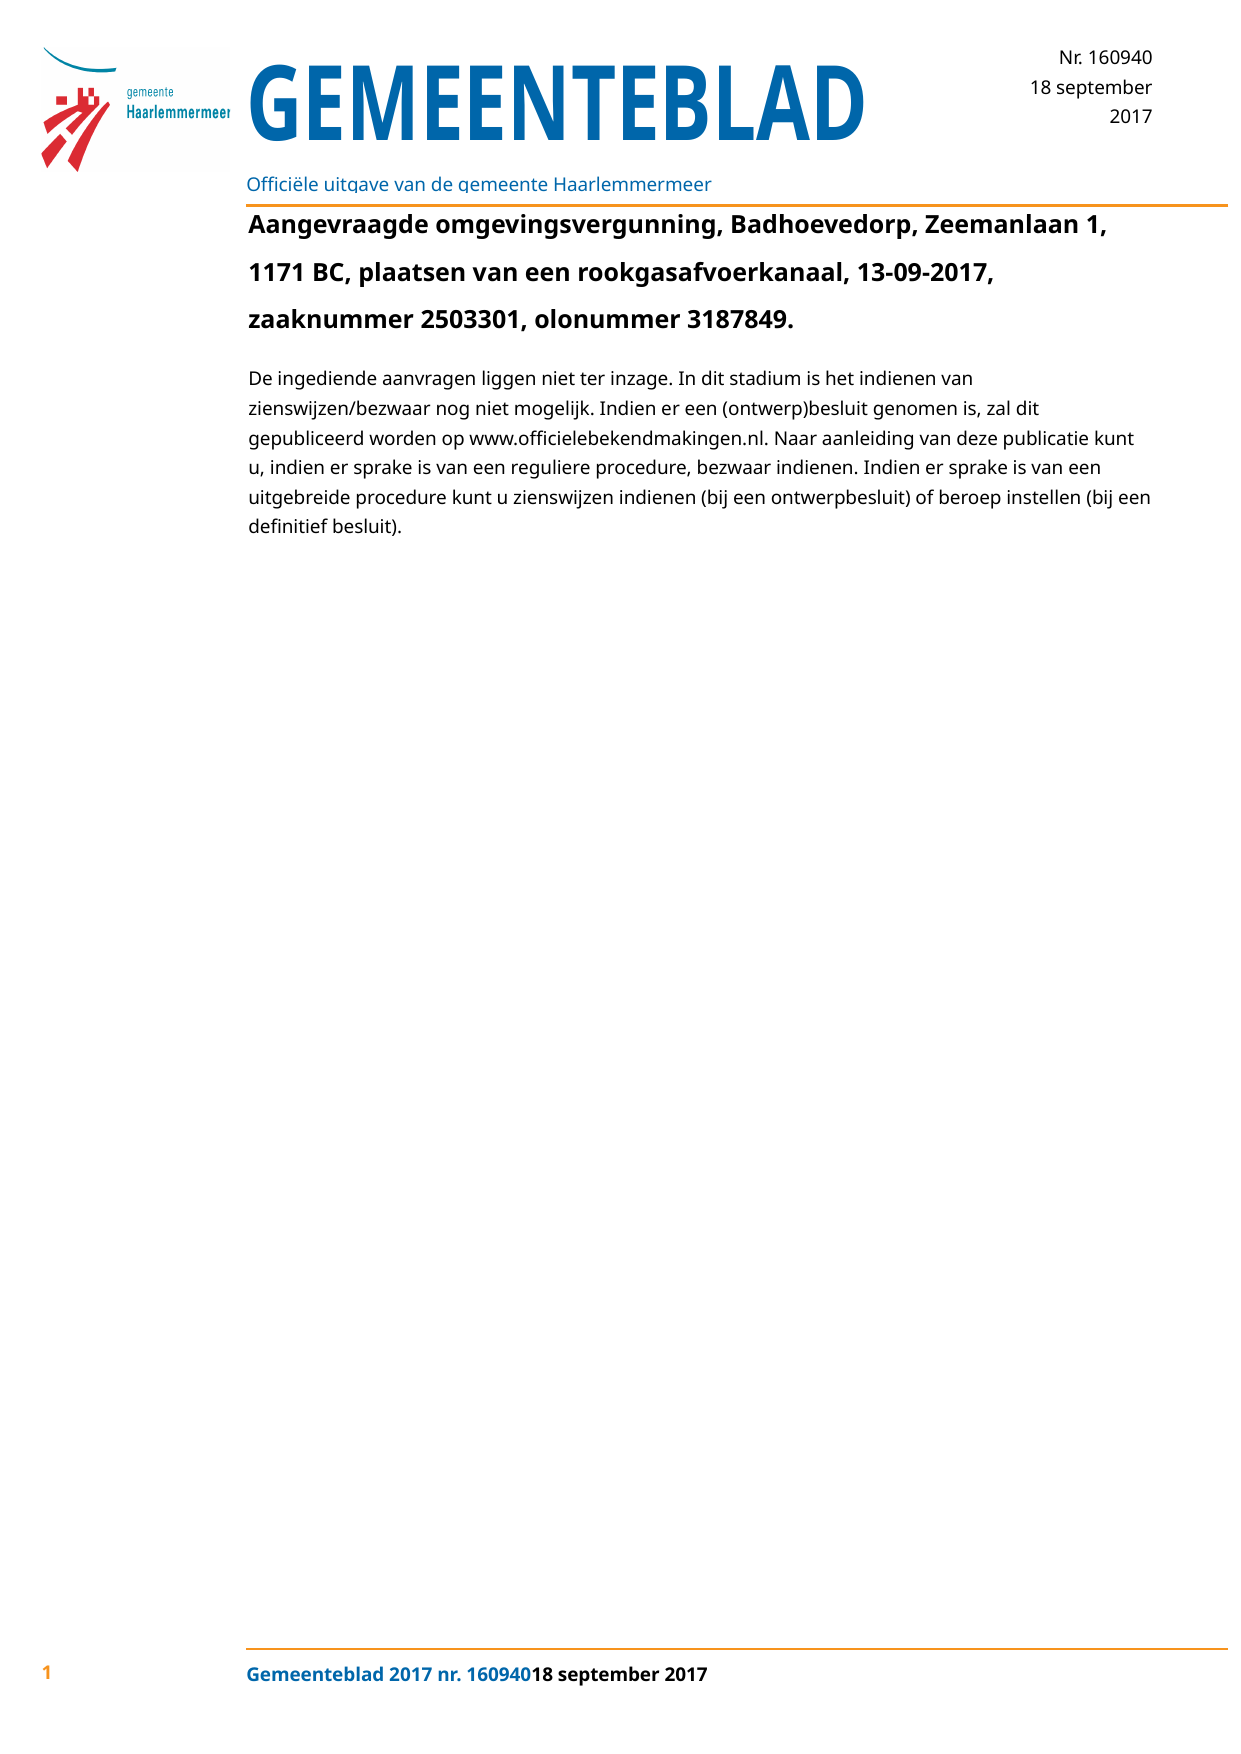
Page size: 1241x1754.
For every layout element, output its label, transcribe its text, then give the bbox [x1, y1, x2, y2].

table_header De ingediende aanvragen liggen niet ter inzage. In dit stadium is het indienen van zienswijzen/bezwaar nog niet mogelijk. Indien er een (ontwerp)besluit genomen is, zal dit gepubliceerd worden op www.officielebekendmakingen.nl. Naar aanleiding van deze publicatie kunt u, indien er sprake is van een reguliere procedure, bezwaar indienen. Indien er sprake is van een uitgebreide procedure kunt u zienswijzen indienen (bij een ontwerpbesluit) of beroep instellen (bij een definitief besluit). [248, 366, 1152, 539]
text Aangevraagde omgevingsvergunning, Badhoevedorp, Zeemanlaan 1, 1171 BC, plaatsen van een rookgasafvoerkanaal, 13-09-2017, zaaknummer 2503301, olonummer 3187849. [248, 207, 1152, 336]
picture [41, 47, 231, 172]
